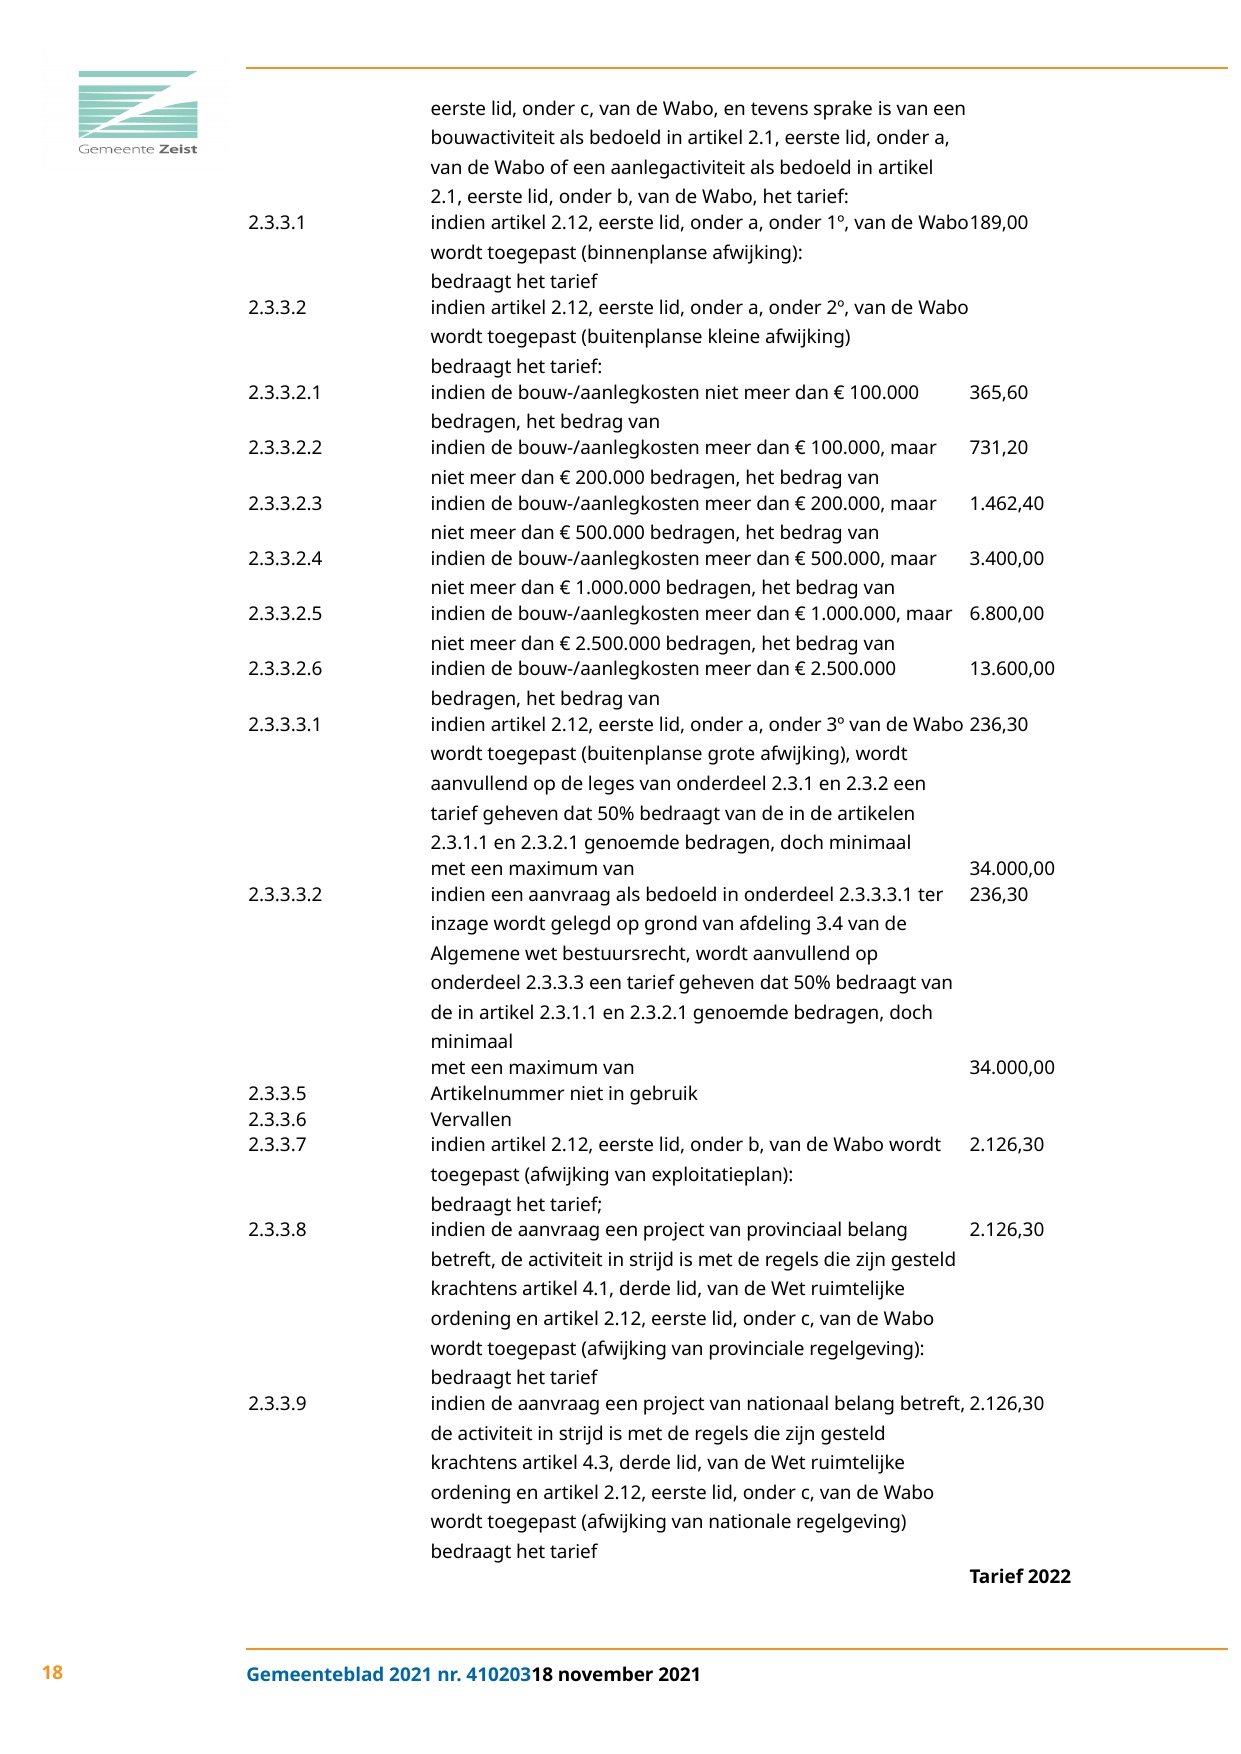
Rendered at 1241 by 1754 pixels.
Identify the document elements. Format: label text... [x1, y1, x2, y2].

table_cell 236,30 [969, 881, 1152, 1054]
table_cell indien de bouw-/aanlegkosten meer dan € 100.000, maar niet meer dan € 200.000 bedragen, het bedrag van [430, 434, 969, 490]
table_cell indien de bouw-/aanlegkosten meer dan € 200.000, maar niet meer dan € 500.000 bedragen, het bedrag van [430, 490, 969, 545]
table_cell 3.400,00 [969, 545, 1152, 600]
table_cell indien artikel 2.12, eerste lid, onder b, van de Wabo wordt toegepast (afwijking van exploitatieplan): bedraagt het tarief; [430, 1132, 969, 1216]
table_cell [969, 1080, 1152, 1106]
table_cell 2.3.3.3.1 [248, 711, 430, 855]
table_cell indien de bouw-/aanlegkosten meer dan € 500.000, maar niet meer dan € 1.000.000 bedragen, het bedrag van [430, 545, 969, 600]
table_cell 365,60 [969, 379, 1152, 434]
table_cell indien de bouw-/aanlegkosten meer dan € 2.500.000 bedragen, het bedrag van [430, 656, 969, 711]
table_cell 34.000,00 [969, 1054, 1152, 1080]
table_cell Vervallen [430, 1106, 969, 1132]
table_cell 2.3.3.6 [248, 1106, 430, 1132]
table_cell 189,00 [969, 209, 1152, 294]
table_cell 2.3.3.1 [248, 209, 430, 294]
table_cell 2.3.3.2.1 [248, 379, 430, 434]
table_cell 2.126,30 [969, 1390, 1152, 1564]
table_cell 2.3.3.8 [248, 1216, 430, 1390]
table_cell [248, 95, 430, 209]
picture [41, 47, 231, 172]
table_cell Tarief 2022 [969, 1564, 1152, 1589]
table_cell [969, 294, 1152, 379]
table_cell 2.3.3.2.5 [248, 600, 430, 656]
table_cell indien een aanvraag als bedoeld in onderdeel 2.3.3.3.1 ter inzage wordt gelegd op grond van afdeling 3.4 van de Algemene wet bestuursrecht, wordt aanvullend op onderdeel 2.3.3.3 een tarief geheven dat 50% bedraagt van de in artikel 2.3.1.1 en 2.3.2.1 genoemde bedragen, doch minimaal [430, 881, 969, 1054]
table_cell 2.3.3.2 [248, 294, 430, 379]
table_cell 2.3.3.2.3 [248, 490, 430, 545]
table_cell 2.126,30 [969, 1216, 1152, 1390]
table_cell [248, 1564, 430, 1589]
table_cell met een maximum van [430, 855, 969, 881]
table_cell 731,20 [969, 434, 1152, 490]
table_cell 2.3.3.2.4 [248, 545, 430, 600]
table_cell [430, 1564, 969, 1589]
table_cell Artikelnummer niet in gebruik [430, 1080, 969, 1106]
table_cell indien artikel 2.12, eerste lid, onder a, onder 2º, van de Wabo wordt toegepast (buitenplanse kleine afwijking) bedraagt het tarief: [430, 294, 969, 379]
table_cell [969, 1106, 1152, 1132]
table_cell 34.000,00 [969, 855, 1152, 881]
table_cell indien de bouw-/aanlegkosten niet meer dan € 100.000 bedragen, het bedrag van [430, 379, 969, 434]
table_cell indien de aanvraag een project van provinciaal belang betreft, de activiteit in strijd is met de regels die zijn gesteld krachtens artikel 4.1, derde lid, van de Wet ruimtelijke ordening en artikel 2.12, eerste lid, onder c, van de Wabo wordt toegepast (afwijking van provinciale regelgeving): bedraagt het tarief [430, 1216, 969, 1390]
table_cell 2.3.3.5 [248, 1080, 430, 1106]
table_cell 2.3.3.9 [248, 1390, 430, 1564]
table_cell [248, 855, 430, 881]
table_cell 2.3.3.2.6 [248, 656, 430, 711]
table_cell 2.3.3.3.2 [248, 881, 430, 1054]
table_cell 2.126,30 [969, 1132, 1152, 1216]
table_cell 6.800,00 [969, 600, 1152, 656]
table_cell 1.462,40 [969, 490, 1152, 545]
table_cell 236,30 [969, 711, 1152, 855]
table_cell [248, 1054, 430, 1080]
table_cell indien de aanvraag een project van nationaal belang betreft, de activiteit in strijd is met de regels die zijn gesteld krachtens artikel 4.3, derde lid, van de Wet ruimtelijke ordening en artikel 2.12, eerste lid, onder c, van de Wabo wordt toegepast (afwijking van nationale regelgeving) bedraagt het tarief [430, 1390, 969, 1564]
table_cell 2.3.3.7 [248, 1132, 430, 1216]
table_cell [969, 95, 1152, 209]
table_cell 2.3.3.2.2 [248, 434, 430, 490]
table_cell met een maximum van [430, 1054, 969, 1080]
table_cell indien de bouw-/aanlegkosten meer dan € 1.000.000, maar niet meer dan € 2.500.000 bedragen, het bedrag van [430, 600, 969, 656]
table_cell eerste lid, onder c, van de Wabo, en tevens sprake is van een bouwactiviteit als bedoeld in artikel 2.1, eerste lid, onder a, van de Wabo of een aanlegactiviteit als bedoeld in artikel 2.1, eerste lid, onder b, van de Wabo, het tarief: [430, 95, 969, 209]
table_cell indien artikel 2.12, eerste lid, onder a, onder 1º, van de Wabo wordt toegepast (binnenplanse afwijking): bedraagt het tarief [430, 209, 969, 294]
table_cell indien artikel 2.12, eerste lid, onder a, onder 3º van de Wabo wordt toegepast (buitenplanse grote afwijking), wordt aanvullend op de leges van onderdeel 2.3.1 en 2.3.2 een tarief geheven dat 50% bedraagt van de in de artikelen 2.3.1.1 en 2.3.2.1 genoemde bedragen, doch minimaal [430, 711, 969, 855]
table_cell 13.600,00 [969, 656, 1152, 711]
